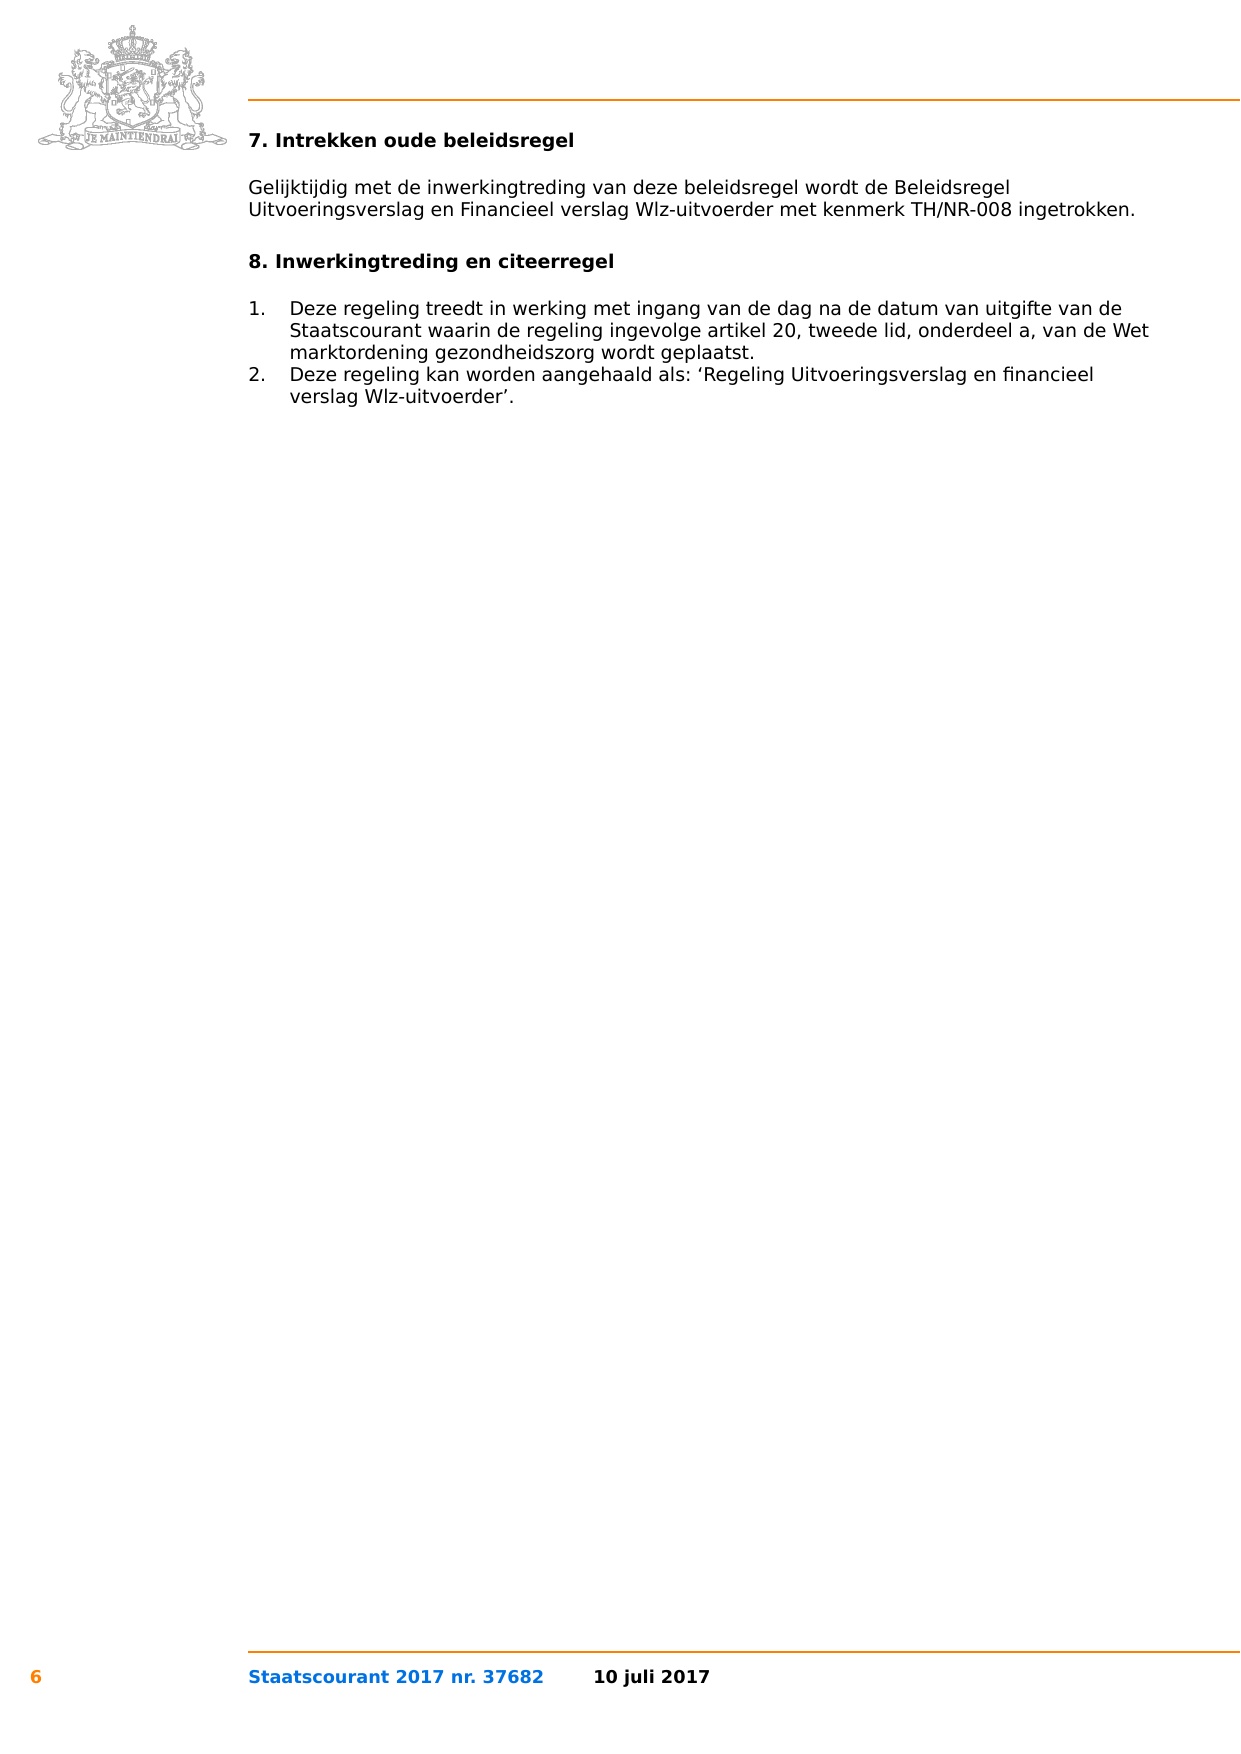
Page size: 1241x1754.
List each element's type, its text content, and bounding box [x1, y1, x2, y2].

text Gelijktijdig met de inwerkingtreding van deze beleidsregel wordt de Beleidsregel Uitvoeringsverslag en Financieel verslag Wlz-uitvoerder met kenmerk TH/NR-008 ingetrokken. [248, 177, 1163, 221]
subtitle 8. Inwerkingtreding en citeerregel [248, 251, 1163, 273]
text 1. Deze regeling treedt in werking met ingang van de dag na de datum van uitgifte van de Staatscourant waarin de regeling ingevolge artikel 20, tweede lid, onderdeel a, van de Wet marktordening gezondheidszorg wordt geplaatst. [248, 298, 1163, 364]
text 2. Deze regeling kan worden aangehaald als: ‘Regeling Uitvoeringsverslag en financieel verslag Wlz-uitvoerder’. [248, 364, 1163, 408]
picture [38, 25, 227, 150]
subtitle 7. Intrekken oude beleidsregel [248, 130, 1163, 152]
